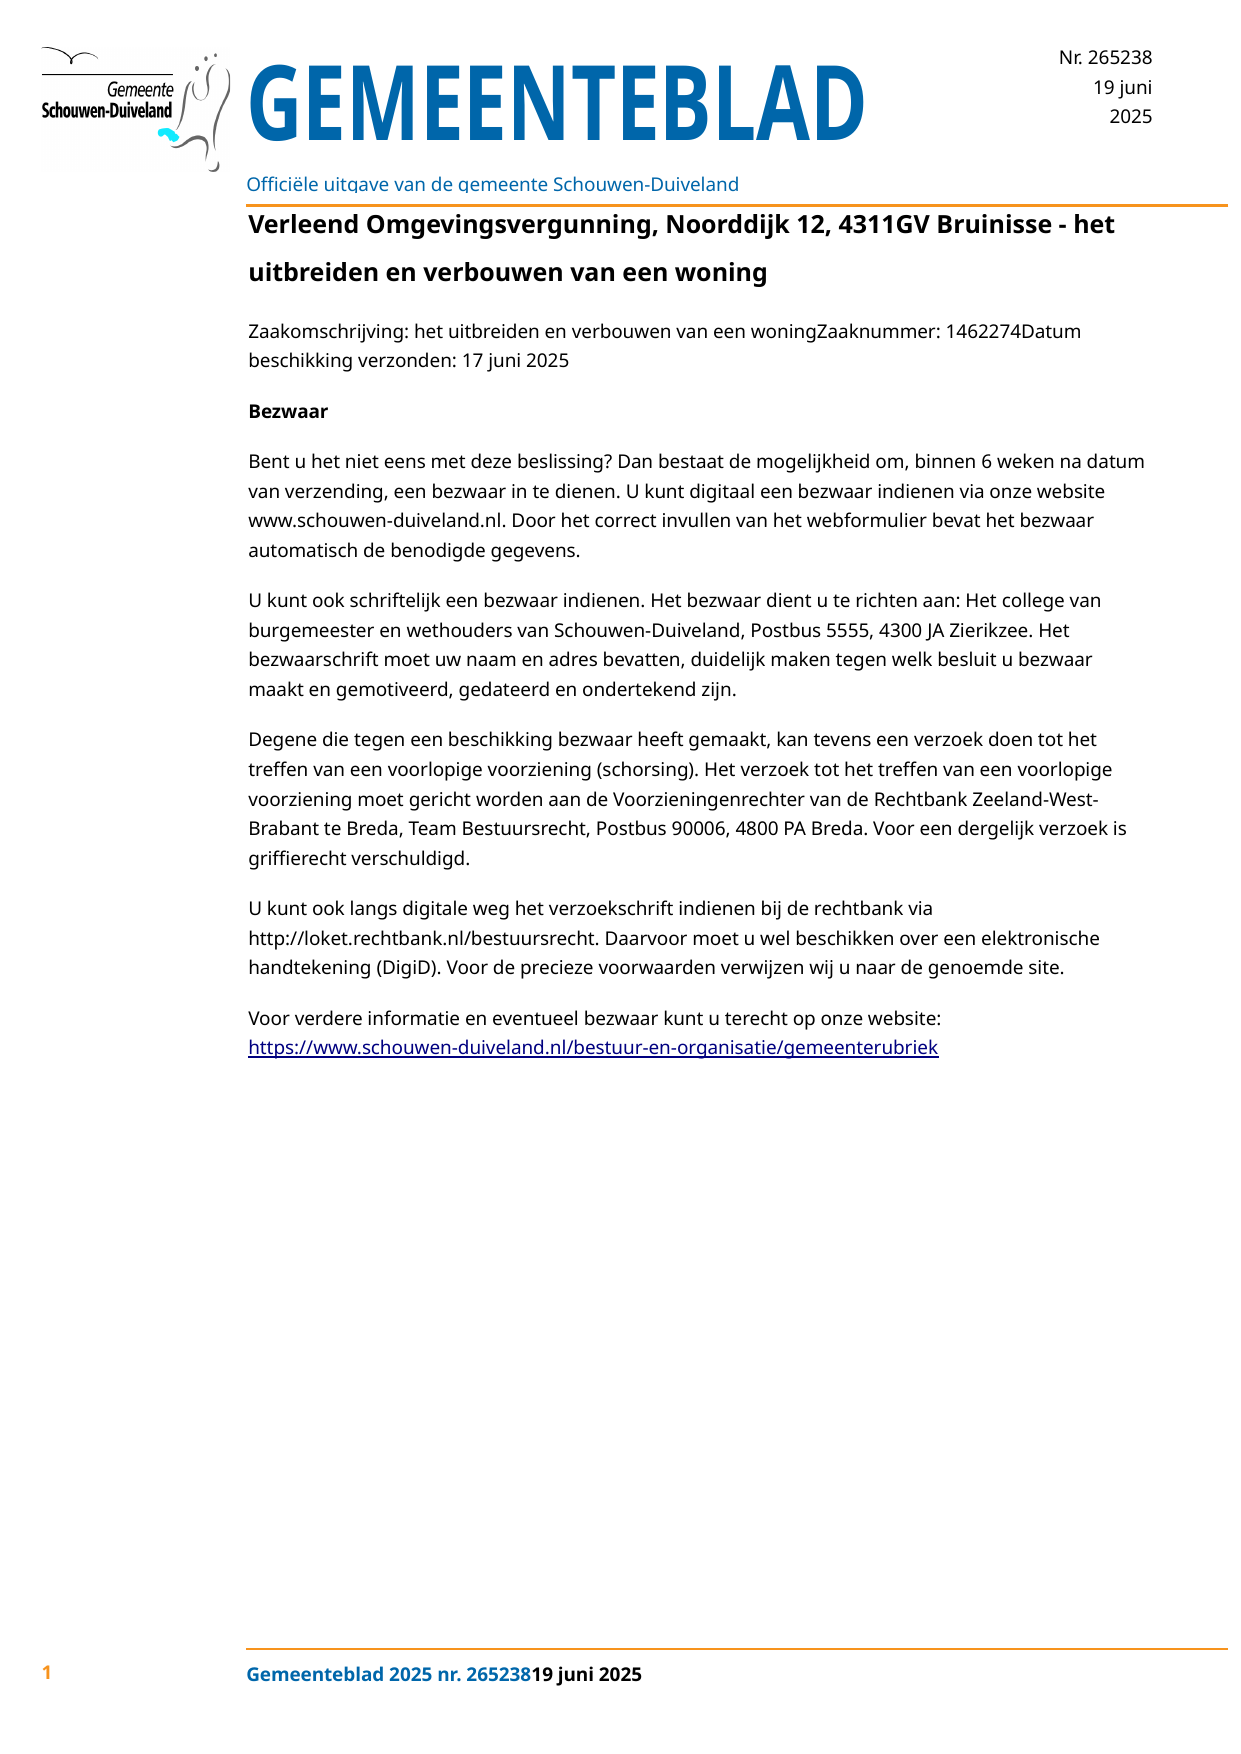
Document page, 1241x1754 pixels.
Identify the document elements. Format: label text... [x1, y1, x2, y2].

text Verleend Omgevingsvergunning, Noorddijk 12, 4311GV Bruinisse - het uitbreiden en verbouwen van een woning [248, 207, 1152, 288]
text Bezwaar [248, 398, 1152, 424]
text Voor verdere informatie en eventueel bezwaar kunt u terecht op onze website: https://www.schouwen-duiveland.nl/bestuur-en-organisatie/gemeenterubriek [248, 1005, 1152, 1060]
text Zaakomschrijving: het uitbreiden en verbouwen van een woningZaaknummer: 1462274Datum beschikking verzonden: 17 juni 2025 [248, 318, 1152, 373]
text U kunt ook langs digitale weg het verzoekschrift indienen bij de rechtbank via http://loket.rechtbank.nl/bestuursrecht. Daarvoor moet u wel beschikken over een elektronische handtekening (DigiD). Voor de precieze voorwaarden verwijzen wij u naar de genoemde site. [248, 895, 1152, 980]
text Bent u het niet eens met deze beslissing? Dan bestaat de mogelijkheid om, binnen 6 weken na datum van verzending, een bezwaar in te dienen. U kunt digitaal een bezwaar indienen via onze website www.schouwen-duiveland.nl. Door het correct invullen van het webformulier bevat het bezwaar automatisch de benodigde gegevens. [248, 448, 1152, 563]
picture [41, 47, 231, 172]
text Degene die tegen een beschikking bezwaar heeft gemaakt, kan tevens een verzoek doen tot het treffen van een voorlopige voorziening (schorsing). Het verzoek tot het treffen van een voorlopige voorziening moet gericht worden aan de Voorzieningenrechter van de Rechtbank Zeeland-West-Brabant te Breda, Team Bestuursrecht, Postbus 90006, 4800 PA Breda. Voor een dergelijk verzoek is griffierecht verschuldigd. [248, 727, 1152, 871]
text U kunt ook schriftelijk een bezwaar indienen. Het bezwaar dient u te richten aan: Het college van burgemeester en wethouders van Schouwen-Duiveland, Postbus 5555, 4300 JA Zierikzee. Het bezwaarschrift moet uw naam en adres bevatten, duidelijk maken tegen welk besluit u bezwaar maakt en gemotiveerd, gedateerd en ondertekend zijn. [248, 587, 1152, 702]
